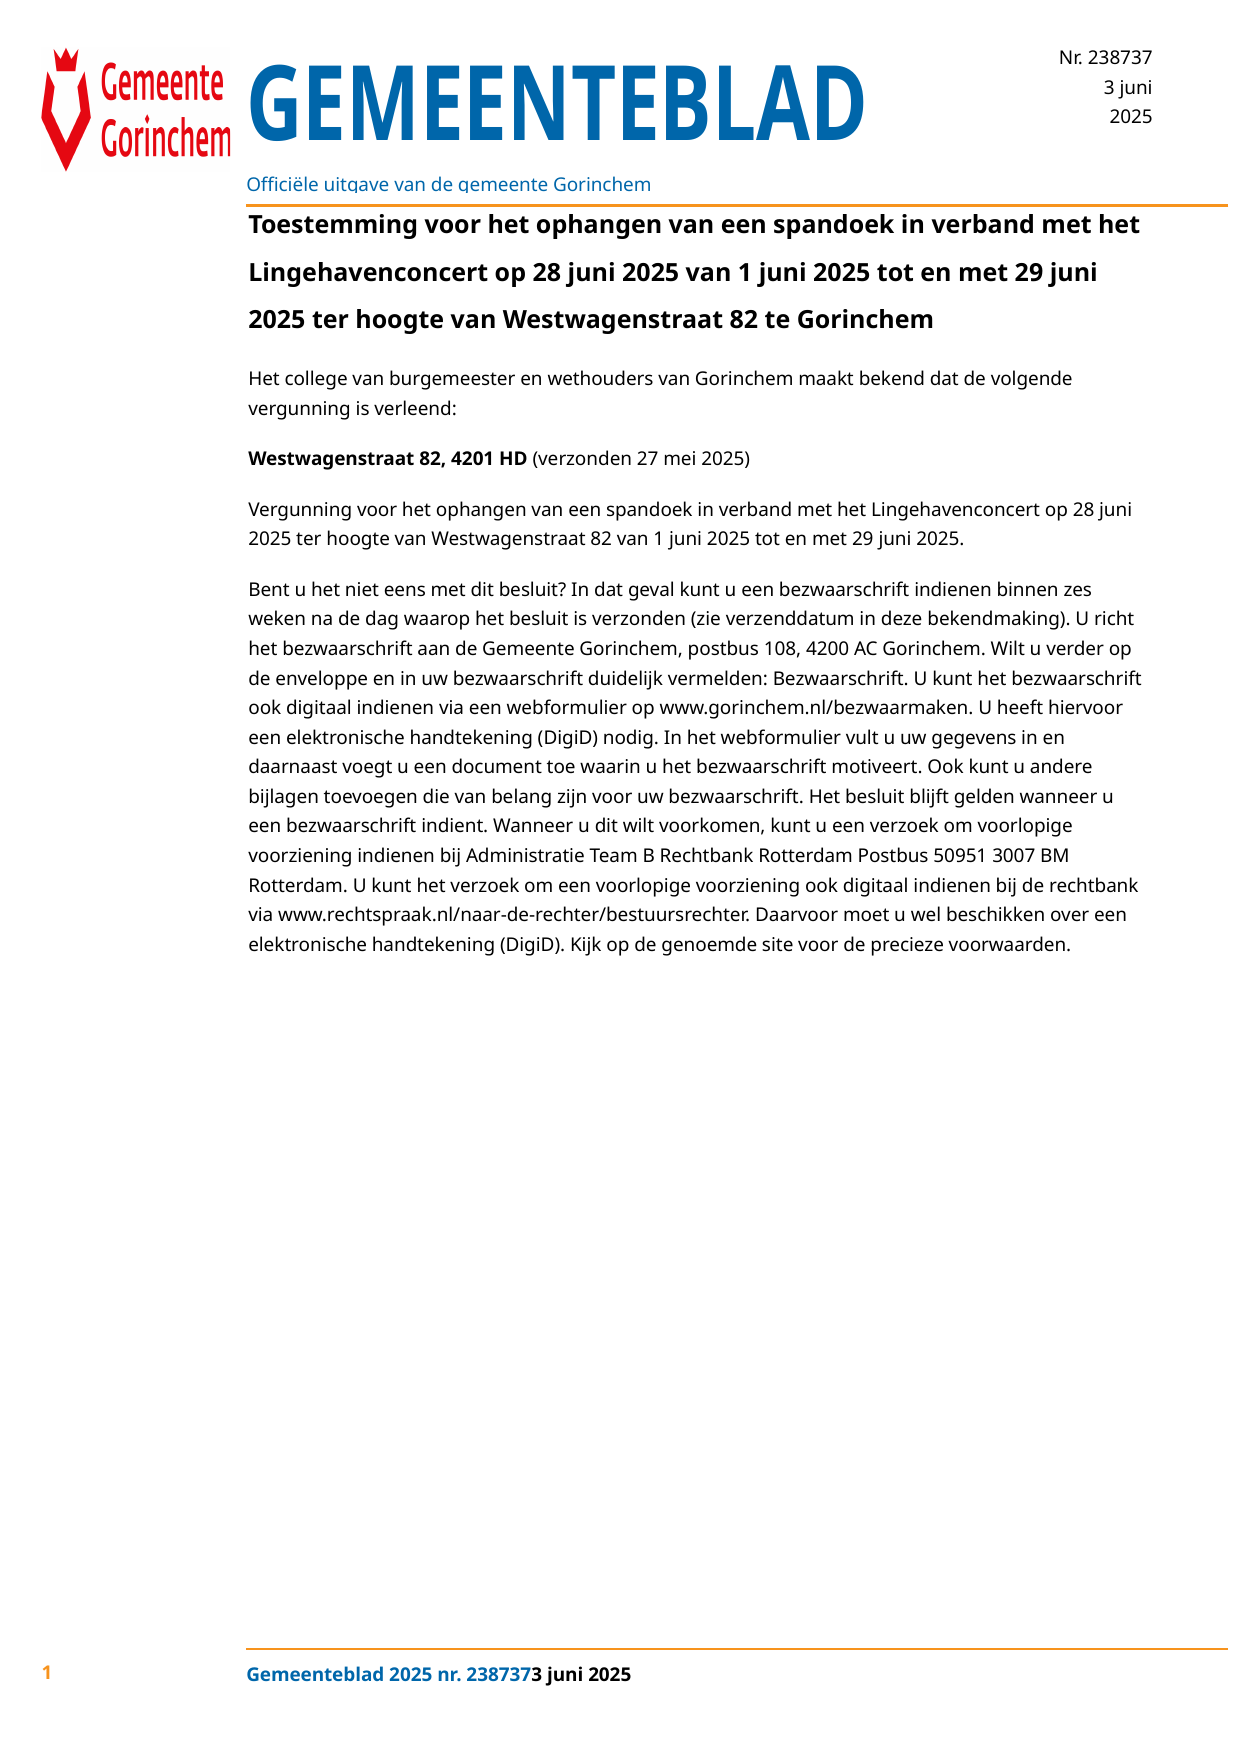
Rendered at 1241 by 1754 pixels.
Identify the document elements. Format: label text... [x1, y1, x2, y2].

text Westwagenstraat 82, 4201 HD (verzonden 27 mei 2025) [248, 446, 1152, 471]
text Vergunning voor het ophangen van een spandoek in verband met het Lingehavenconcert op 28 juni 2025 ter hoogte van Westwagenstraat 82 van 1 juni 2025 tot en met 29 juni 2025. [248, 496, 1152, 551]
picture [41, 47, 231, 172]
text Het college van burgemeester en wethouders van Gorinchem maakt bekend dat de volgende vergunning is verleend: [248, 366, 1152, 421]
text Toestemming voor het ophangen van een spandoek in verband met het Lingehavenconcert op 28 juni 2025 van 1 juni 2025 tot en met 29 juni 2025 ter hoogte van Westwagenstraat 82 te Gorinchem [248, 207, 1152, 336]
text Bent u het niet eens met dit besluit? In dat geval kunt u een bezwaarschrift indienen binnen zes weken na de dag waarop het besluit is verzonden (zie verzenddatum in deze bekendmaking). U richt het bezwaarschrift aan de Gemeente Gorinchem, postbus 108, 4200 AC Gorinchem. Wilt u verder op de enveloppe en in uw bezwaarschrift duidelijk vermelden: Bezwaarschrift. U kunt het bezwaarschrift ook digitaal indienen via een webformulier op www.gorinchem.nl/bezwaarmaken. U heeft hiervoor een elektronische handtekening (DigiD) nodig. In het webformulier vult u uw gegevens in en daarnaast voegt u een document toe waarin u het bezwaarschrift motiveert. Ook kunt u andere bijlagen toevoegen die van belang zijn voor uw bezwaarschrift. Het besluit blijft gelden wanneer u een bezwaarschrift indient. Wanneer u dit wilt voorkomen, kunt u een verzoek om voorlopige voorziening indienen bij Administratie Team B Rechtbank Rotterdam Postbus 50951 3007 BM Rotterdam. U kunt het verzoek om een voorlopige voorziening ook digitaal indienen bij de rechtbank via www.rechtspraak.nl/naar-de-rechter/bestuursrechter. Daarvoor moet u wel beschikken over een elektronische handtekening (DigiD). Kijk op de genoemde site voor de precieze voorwaarden. [248, 576, 1152, 957]
